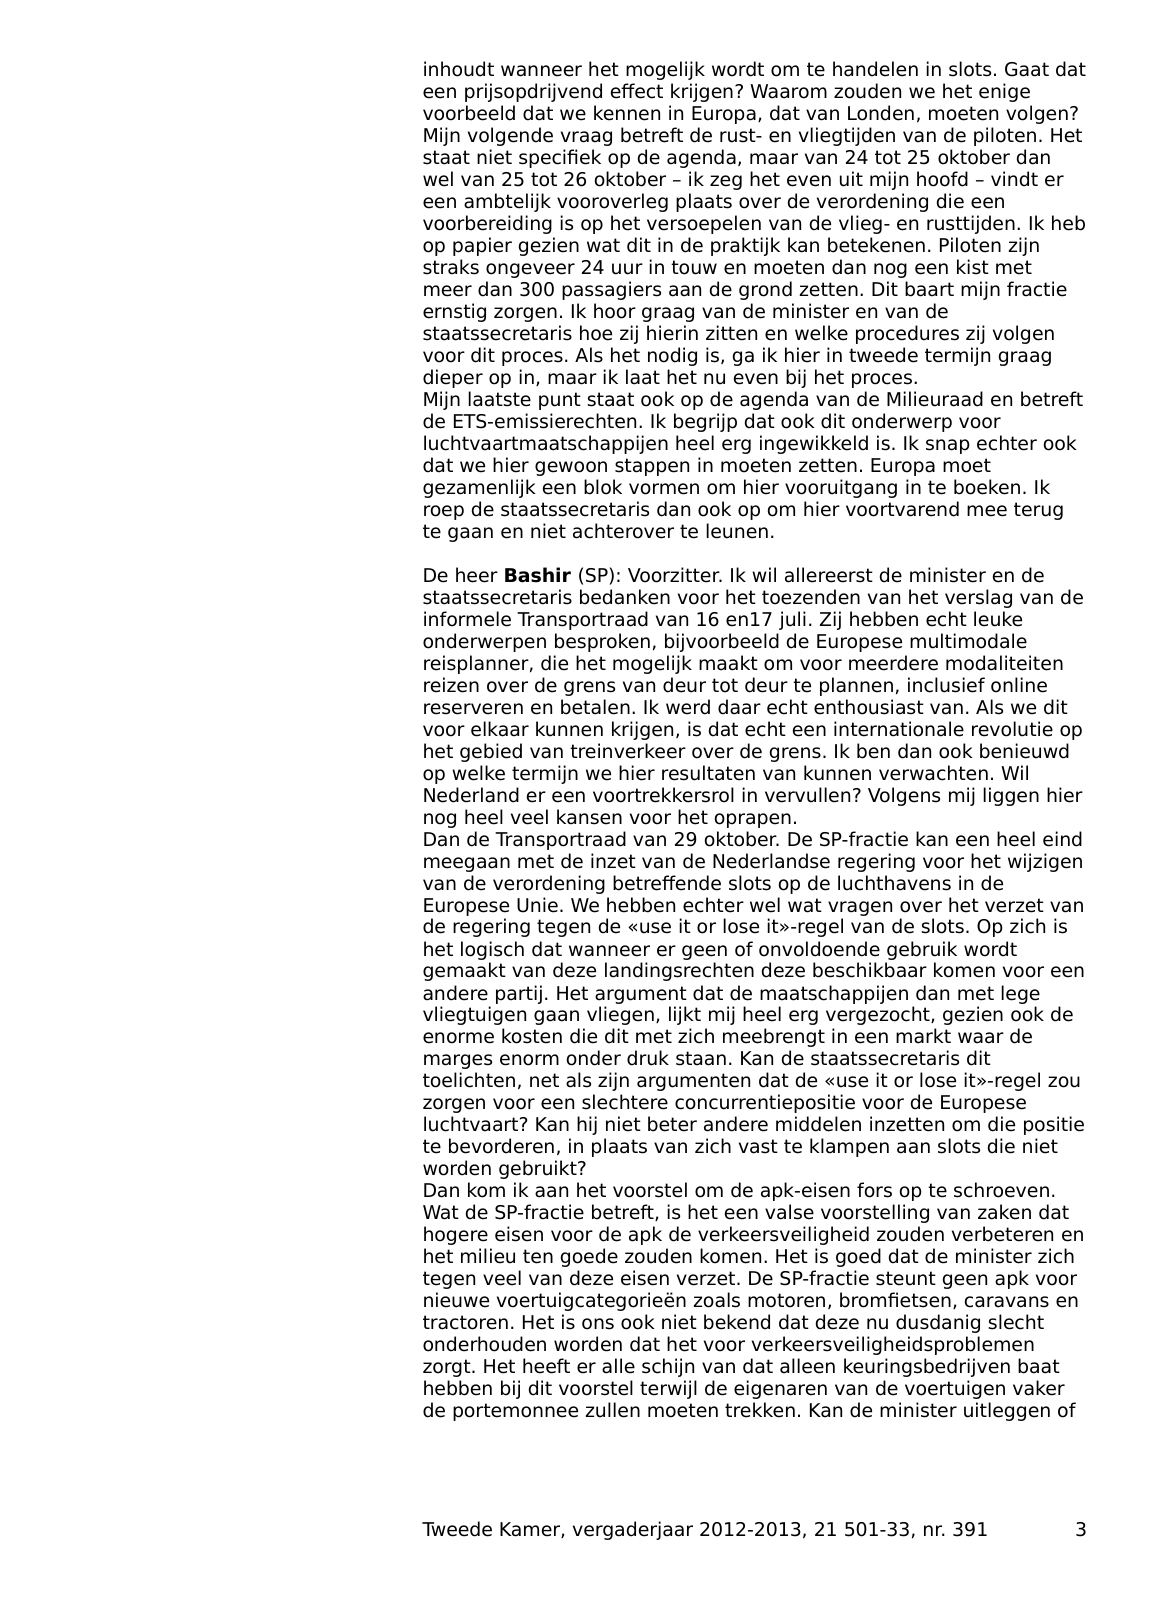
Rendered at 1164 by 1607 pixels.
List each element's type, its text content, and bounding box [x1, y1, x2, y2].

text De heer Bashir (SP): Voorzitter. Ik wil allereerst de minister en de staatssecretaris bedanken voor het toezenden van het verslag van de informele Transportraad van 16 en17 juli. Zij hebben echt leuke onderwerpen besproken, bijvoorbeeld de Europese multimodale reisplanner, die het mogelijk maakt om voor meerdere modaliteiten reizen over de grens van deur tot deur te plannen, inclusief online reserveren en betalen. Ik werd daar echt enthousiast van. Als we dit voor elkaar kunnen krijgen, is dat echt een internationale revolutie op het gebied van treinverkeer over de grens. Ik ben dan ook benieuwd op welke termijn we hier resultaten van kunnen verwachten. Wil Nederland er een voortrekkersrol in vervullen? Volgens mij liggen hier nog heel veel kansen voor het oprapen. [422, 565, 1087, 828]
text Dan de Transportraad van 29 oktober. De SP-fractie kan een heel eind meegaan met de inzet van de Nederlandse regering voor het wijzigen van de verordening betreffende slots op de luchthavens in de Europese Unie. We hebben echter wel wat vragen over het verzet van de regering tegen de «use it or lose it»-regel van de slots. Op zich is het logisch dat wanneer er geen of onvoldoende gebruik wordt gemaakt van deze landingsrechten deze beschikbaar komen voor een andere partij. Het argument dat de maatschappijen dan met lege vliegtuigen gaan vliegen, lijkt mij heel erg vergezocht, gezien ook de enorme kosten die dit met zich meebrengt in een markt waar de marges enorm onder druk staan. Kan de staatssecretaris dit toelichten, net als zijn argumenten dat de «use it or lose it»-regel zou zorgen voor een slechtere concurrentiepositie voor de Europese luchtvaart? Kan hij niet beter andere middelen inzetten om die positie te bevorderen, in plaats van zich vast te klampen aan slots die niet worden gebruikt? [422, 828, 1087, 1180]
text Mijn laatste punt staat ook op de agenda van de Milieuraad en betreft de ETS-emissierechten. Ik begrijp dat ook dit onderwerp voor luchtvaartmaatschappijen heel erg ingewikkeld is. Ik snap echter ook dat we hier gewoon stappen in moeten zetten. Europa moet gezamenlijk een blok vormen om hier vooruitgang in te boeken. Ik roep de staatssecretaris dan ook op om hier voortvarend mee terug te gaan en niet achterover te leunen. [422, 389, 1087, 543]
text Dan kom ik aan het voorstel om de apk-eisen fors op te schroeven. Wat de SP-fractie betreft, is het een valse voorstelling van zaken dat hogere eisen voor de apk de verkeersveiligheid zouden verbeteren en het milieu ten goede zouden komen. Het is goed dat de minister zich tegen veel van deze eisen verzet. De SP-fractie steunt geen apk voor nieuwe voertuigcategorieën zoals motoren, bromfietsen, caravans en tractoren. Het is ons ook niet bekend dat deze nu dusdanig slecht onderhouden worden dat het voor verkeersveiligheidsproblemen zorgt. Het heeft er alle schijn van dat alleen keuringsbedrijven baat hebben bij dit voorstel terwijl de eigenaren van de voertuigen vaker de portemonnee zullen moeten trekken. Kan de minister uitleggen of [422, 1180, 1087, 1422]
text inhoudt wanneer het mogelijk wordt om te handelen in slots. Gaat dat een prijsopdrijvend effect krijgen? Waarom zouden we het enige voorbeeld dat we kennen in Europa, dat van Londen, moeten volgen? [422, 59, 1087, 125]
text Mijn volgende vraag betreft de rust- en vliegtijden van de piloten. Het staat niet specifiek op de agenda, maar van 24 tot 25 oktober dan wel van 25 tot 26 oktober – ik zeg het even uit mijn hoofd – vindt er een ambtelijk vooroverleg plaats over de verordening die een voorbereiding is op het versoepelen van de vlieg- en rusttijden. Ik heb op papier gezien wat dit in de praktijk kan betekenen. Piloten zijn straks ongeveer 24 uur in touw en moeten dan nog een kist met meer dan 300 passagiers aan de grond zetten. Dit baart mijn fractie ernstig zorgen. Ik hoor graag van de minister en van de staatssecretaris hoe zij hierin zitten en welke procedures zij volgen voor dit proces. Als het nodig is, ga ik hier in tweede termijn graag dieper op in, maar ik laat het nu even bij het proces. [422, 125, 1087, 389]
